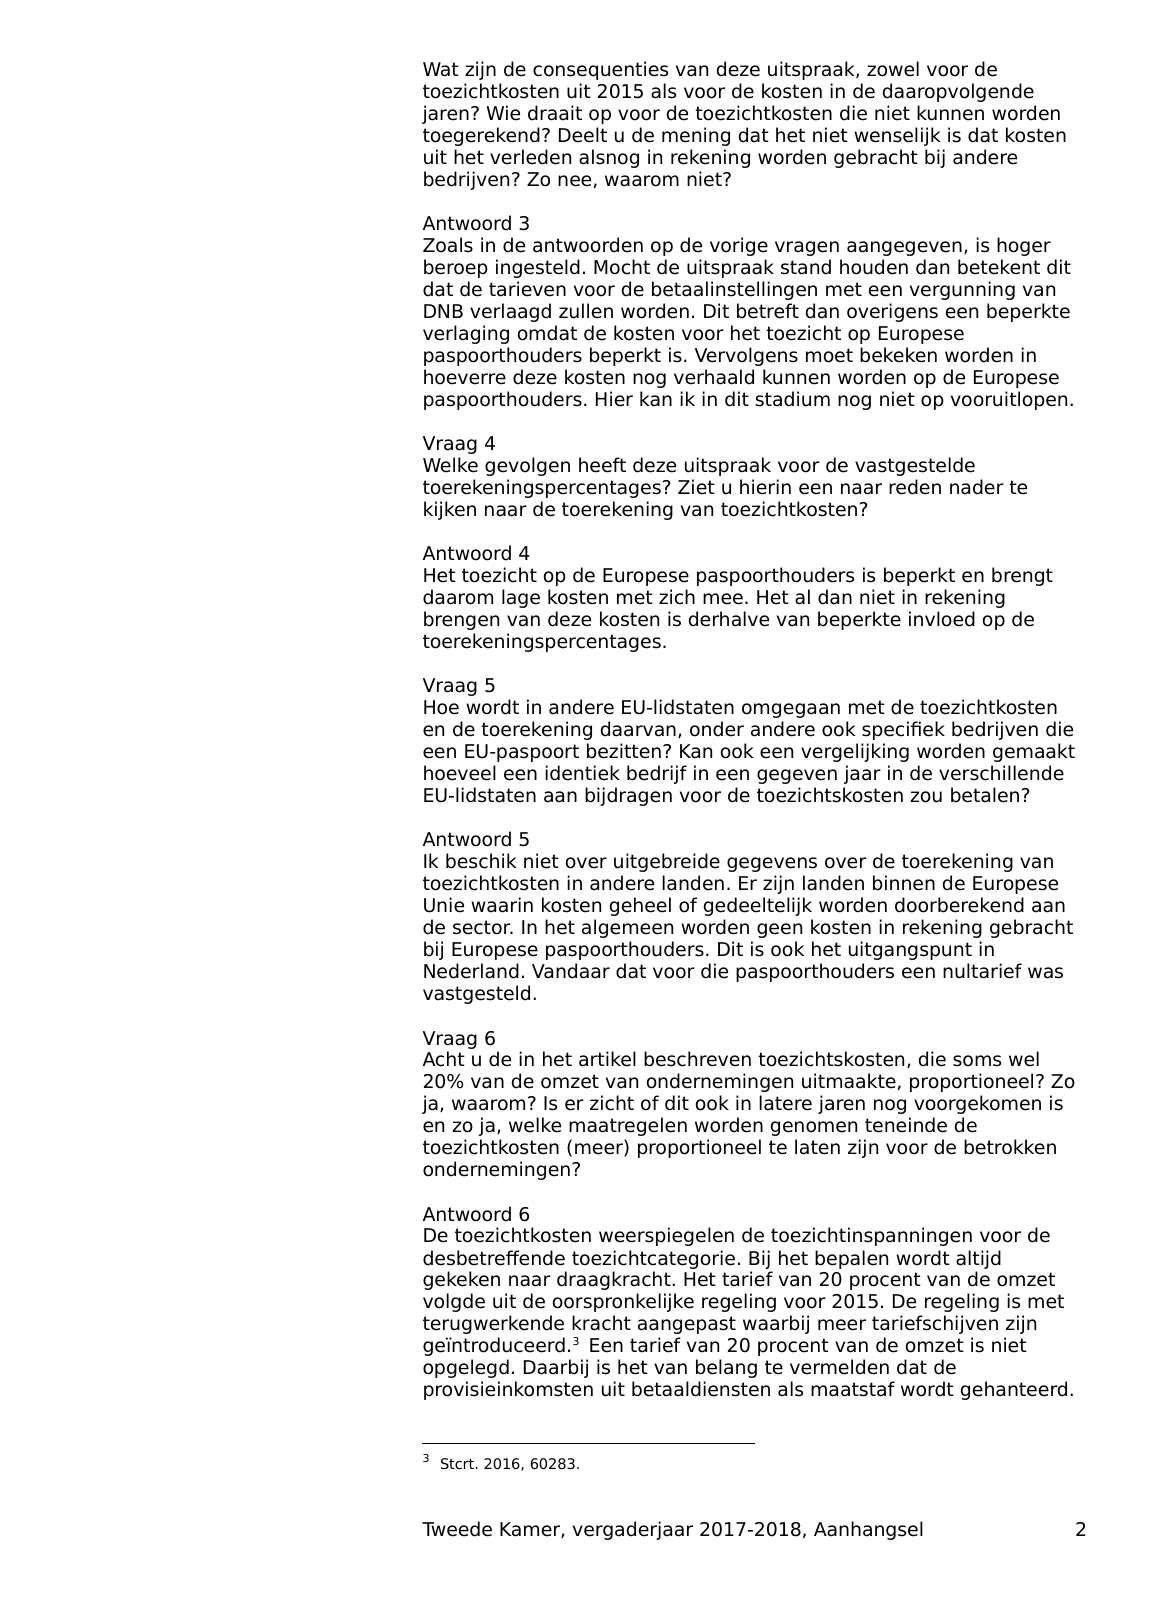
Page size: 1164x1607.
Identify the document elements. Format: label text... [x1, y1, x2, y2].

text Antwoord 5 [422, 829, 1087, 851]
text Vraag 5 [422, 675, 1087, 697]
text Acht u de in het artikel beschreven toezichtskosten, die soms wel 20% van de omzet van ondernemingen uitmaakte, proportioneel? Zo ja, waarom? Is er zicht of dit ook in latere jaren nog voorgekomen is en zo ja, welke maatregelen worden genomen teneinde de toezichtkosten (meer) proportioneel te laten zijn voor de betrokken ondernemingen? [422, 1049, 1087, 1181]
text De toezichtkosten weerspiegelen de toezichtinspanningen voor de desbetreffende toezichtcategorie. Bij het bepalen wordt altijd gekeken naar draagkracht. Het tarief van 20 procent van de omzet volgde uit de oorspronkelijke regeling voor 2015. De regeling is met terugwerkende kracht aangepast waarbij meer tariefschijven zijn geïntroduceerd. Een tarief van 20 procent van de omzet is niet opgelegd. Daarbij is het van belang te vermelden dat de provisieinkomsten uit betaaldiensten als maatstaf wordt gehanteerd. [422, 1225, 1087, 1401]
text Antwoord 3 [422, 213, 1087, 235]
text Zoals in de antwoorden op de vorige vragen aangegeven, is hoger beroep ingesteld. Mocht de uitspraak stand houden dan betekent dit dat de tarieven voor de betaalinstellingen met een vergunning van DNB verlaagd zullen worden. Dit betreft dan overigens een beperkte verlaging omdat de kosten voor het toezicht op Europese paspoorthouders beperkt is. Vervolgens moet bekeken worden in hoeverre deze kosten nog verhaald kunnen worden op de Europese paspoorthouders. Hier kan ik in dit stadium nog niet op vooruitlopen. [422, 235, 1087, 411]
text Antwoord 4 [422, 543, 1087, 565]
text Vraag 6 [422, 1027, 1087, 1049]
text Wat zijn de consequenties van deze uitspraak, zowel voor de toezichtkosten uit 2015 als voor de kosten in de daaropvolgende jaren? Wie draait op voor de toezichtkosten die niet kunnen worden toegerekend? Deelt u de mening dat het niet wenselijk is dat kosten uit het verleden alsnog in rekening worden gebracht bij andere bedrijven? Zo nee, waarom niet? [422, 59, 1087, 191]
text Welke gevolgen heeft deze uitspraak voor de vastgestelde toerekeningspercentages? Ziet u hierin een naar reden nader te kijken naar de toerekening van toezichtkosten? [422, 455, 1087, 521]
text Stcrt. 2016, 60283. [422, 1452, 1087, 1474]
text Antwoord 6 [422, 1203, 1087, 1225]
text Vraag 4 [422, 433, 1087, 455]
text Ik beschik niet over uitgebreide gegevens over de toerekening van toezichtkosten in andere landen. Er zijn landen binnen de Europese Unie waarin kosten geheel of gedeeltelijk worden doorberekend aan de sector. In het algemeen worden geen kosten in rekening gebracht bij Europese paspoorthouders. Dit is ook het uitgangspunt in Nederland. Vandaar dat voor die paspoorthouders een nultarief was vastgesteld. [422, 851, 1087, 1005]
text Het toezicht op de Europese paspoorthouders is beperkt en brengt daarom lage kosten met zich mee. Het al dan niet in rekening brengen van deze kosten is derhalve van beperkte invloed op de toerekeningspercentages. [422, 565, 1087, 653]
text Hoe wordt in andere EU-lidstaten omgegaan met de toezichtkosten en de toerekening daarvan, onder andere ook specifiek bedrijven die een EU-paspoort bezitten? Kan ook een vergelijking worden gemaakt hoeveel een identiek bedrijf in een gegeven jaar in de verschillende EU-lidstaten aan bijdragen voor de toezichtskosten zou betalen? [422, 697, 1087, 807]
